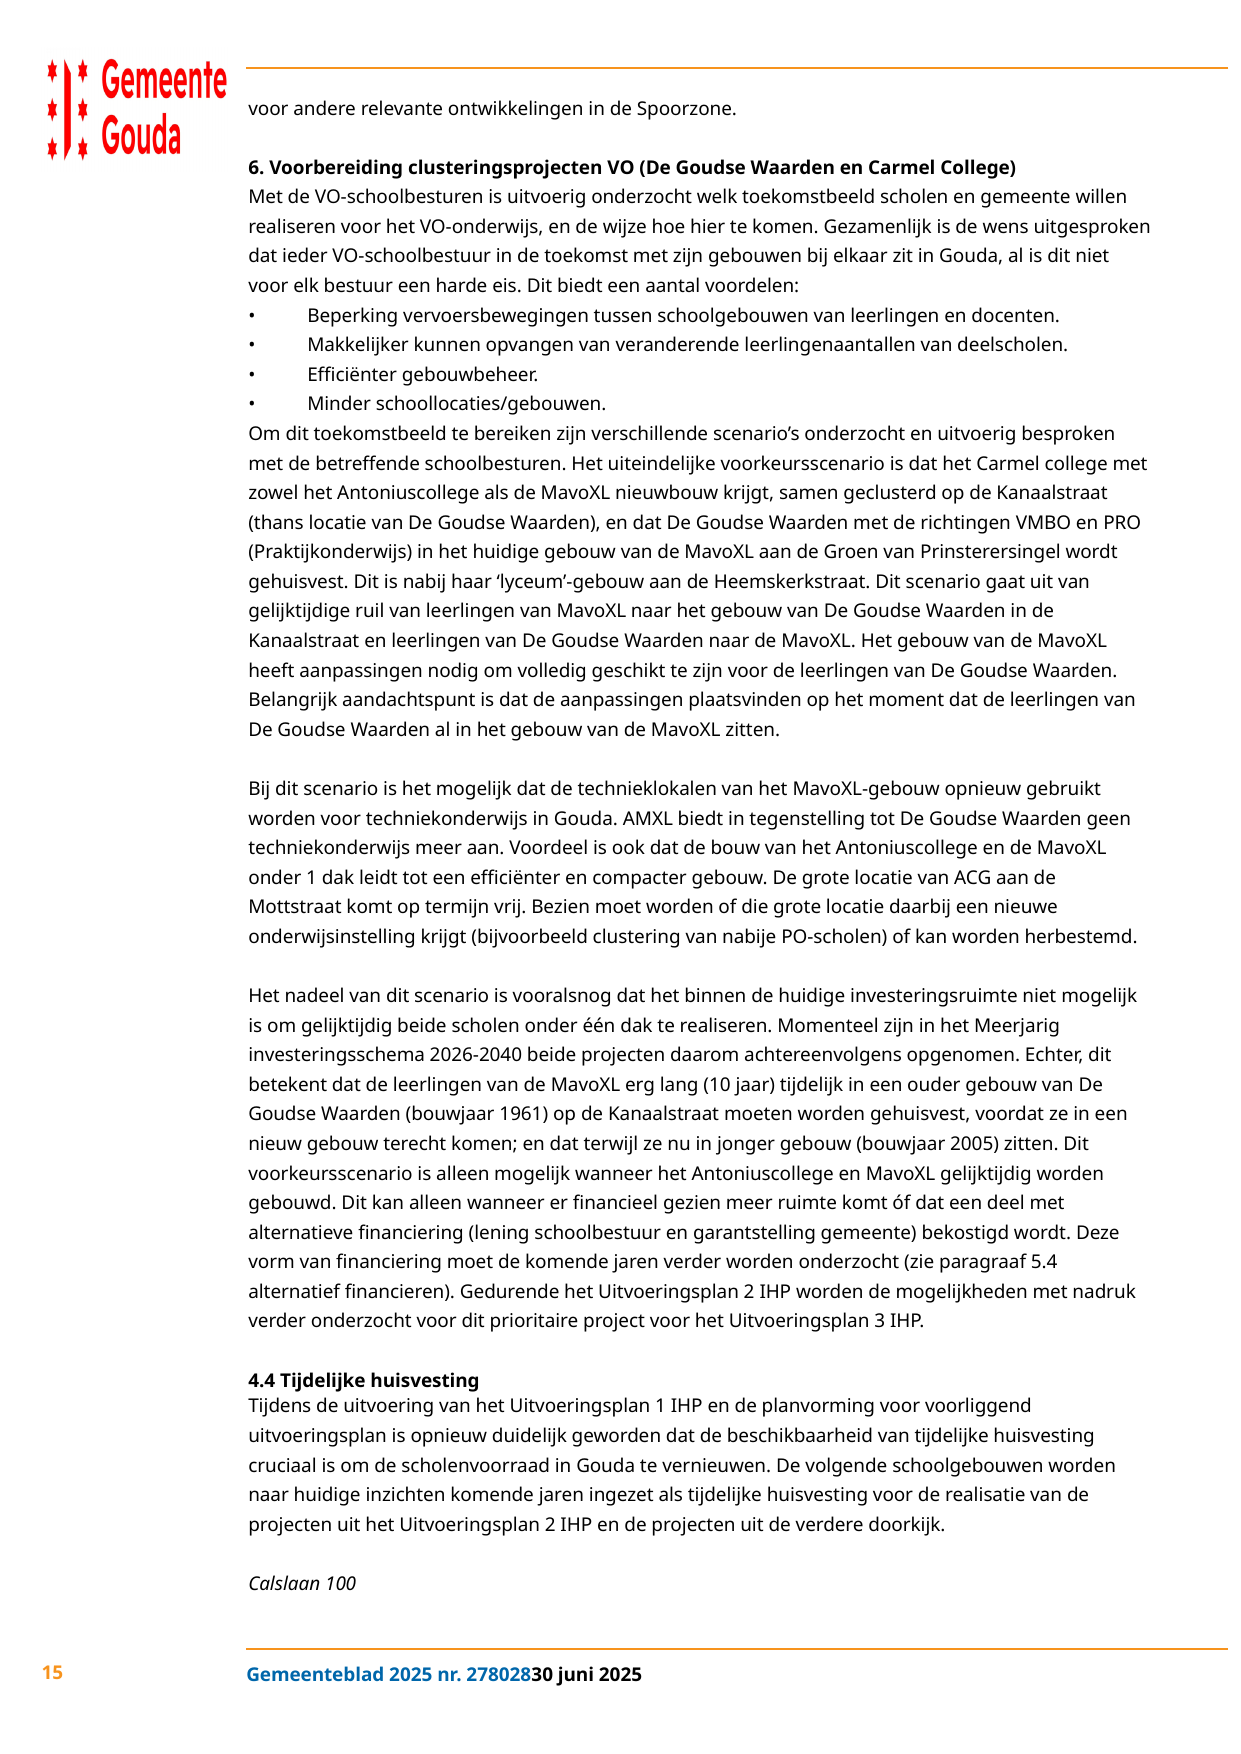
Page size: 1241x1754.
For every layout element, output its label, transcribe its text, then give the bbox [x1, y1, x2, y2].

picture [41, 47, 231, 172]
text voor andere relevante ontwikkelingen in de Spoorzone. [248, 95, 1152, 121]
text Bij dit scenario is het mogelijk dat de technieklokalen van het MavoXL-gebouw opnieuw gebruikt worden voor techniekonderwijs in Gouda. AMXL biedt in tegenstelling tot De Goudse Waarden geen techniekonderwijs meer aan. Voordeel is ook dat de bouw van het Antoniuscollege en de MavoXL onder 1 dak leidt tot een efficiënter en compacter gebouw. De grote locatie van ACG aan de Mottstraat komt op termijn vrij. Bezien moet worden of die grote locatie daarbij een nieuwe onderwijsinstelling krijgt (bijvoorbeeld clustering van nabije PO-scholen) of kan worden herbestemd. [248, 775, 1152, 949]
text Het nadeel van dit scenario is vooralsnog dat het binnen de huidige investeringsruimte niet mogelijk is om gelijktijdig beide scholen onder één dak te realiseren. Momenteel zijn in het Meerjarig investeringsschema 2026-2040 beide projecten daarom achtereenvolgens opgenomen. Echter, dit betekent dat de leerlingen van de MavoXL erg lang (10 jaar) tijdelijk in een ouder gebouw van De Goudse Waarden (bouwjaar 1961) op de Kanaalstraat moeten worden gehuisvest, voordat ze in een nieuw gebouw terecht komen; en dat terwijl ze nu in jonger gebouw (bouwjaar 2005) zitten. Dit voorkeursscenario is alleen mogelijk wanneer het Antoniuscollege en MavoXL gelijktijdig worden gebouwd. Dit kan alleen wanneer er financieel gezien meer ruimte komt óf dat een deel met alternatieve financiering (lening schoolbestuur en garantstelling gemeente) bekostigd wordt. Deze vorm van financiering moet de komende jaren verder worden onderzocht (zie paragraaf 5.4 alternatief financieren). Gedurende het Uitvoeringsplan 2 IHP worden de mogelijkheden met nadruk verder onderzocht voor dit prioritaire project voor het Uitvoeringsplan 3 IHP. [248, 982, 1152, 1333]
text Met de VO-schoolbesturen is uitvoerig onderzocht welk toekomstbeeld scholen en gemeente willen realiseren voor het VO-onderwijs, en de wijze hoe hier te komen. Gezamenlijk is de wens uitgesproken dat ieder VO-schoolbestuur in de toekomst met zijn gebouwen bij elkaar zit in Gouda, al is dit niet voor elk bestuur een harde eis. Dit biedt een aantal voordelen: [248, 183, 1152, 298]
text Calslaan 100 [248, 1570, 1152, 1596]
text 6. Voorbereiding clusteringsprojecten VO (De Goudse Waarden en Carmel College) [248, 154, 1152, 180]
list Beperking vervoersbewegingen tussen schoolgebouwen van leerlingen en docenten. [248, 302, 1152, 328]
text 4.4 Tijdelijke huisvesting [248, 1367, 1152, 1393]
list Makkelijker kunnen opvangen van veranderende leerlingenaantallen van deelscholen. [248, 331, 1152, 357]
list Efficiënter gebouwbeheer. [248, 361, 1152, 387]
list Minder schoollocaties/gebouwen. [248, 391, 1152, 416]
text Om dit toekomstbeeld te bereiken zijn verschillende scenario’s onderzocht en uitvoerig besproken met de betreffende schoolbesturen. Het uiteindelijke voorkeursscenario is dat het Carmel college met zowel het Antoniuscollege als de MavoXL nieuwbouw krijgt, samen geclusterd op de Kanaalstraat (thans locatie van De Goudse Waarden), en dat De Goudse Waarden met de richtingen VMBO en PRO (Praktijkonderwijs) in het huidige gebouw van de MavoXL aan de Groen van Prinsterersingel wordt gehuisvest. Dit is nabij haar ‘lyceum’-gebouw aan de Heemskerkstraat. Dit scenario gaat uit van gelijktijdige ruil van leerlingen van MavoXL naar het gebouw van De Goudse Waarden in de Kanaalstraat en leerlingen van De Goudse Waarden naar de MavoXL. Het gebouw van de MavoXL heeft aanpassingen nodig om volledig geschikt te zijn voor de leerlingen van De Goudse Waarden. Belangrijk aandachtspunt is dat de aanpassingen plaatsvinden op het moment dat de leerlingen van De Goudse Waarden al in het gebouw van de MavoXL zitten. [248, 420, 1152, 742]
text Tijdens de uitvoering van het Uitvoeringsplan 1 IHP en de planvorming voor voorliggend uitvoeringsplan is opnieuw duidelijk geworden dat de beschikbaarheid van tijdelijke huisvesting cruciaal is om de scholenvoorraad in Gouda te vernieuwen. De volgende schoolgebouwen worden naar huidige inzichten komende jaren ingezet als tijdelijke huisvesting voor de realisatie van de projecten uit het Uitvoeringsplan 2 IHP en de projecten uit de verdere doorkijk. [248, 1393, 1152, 1537]
